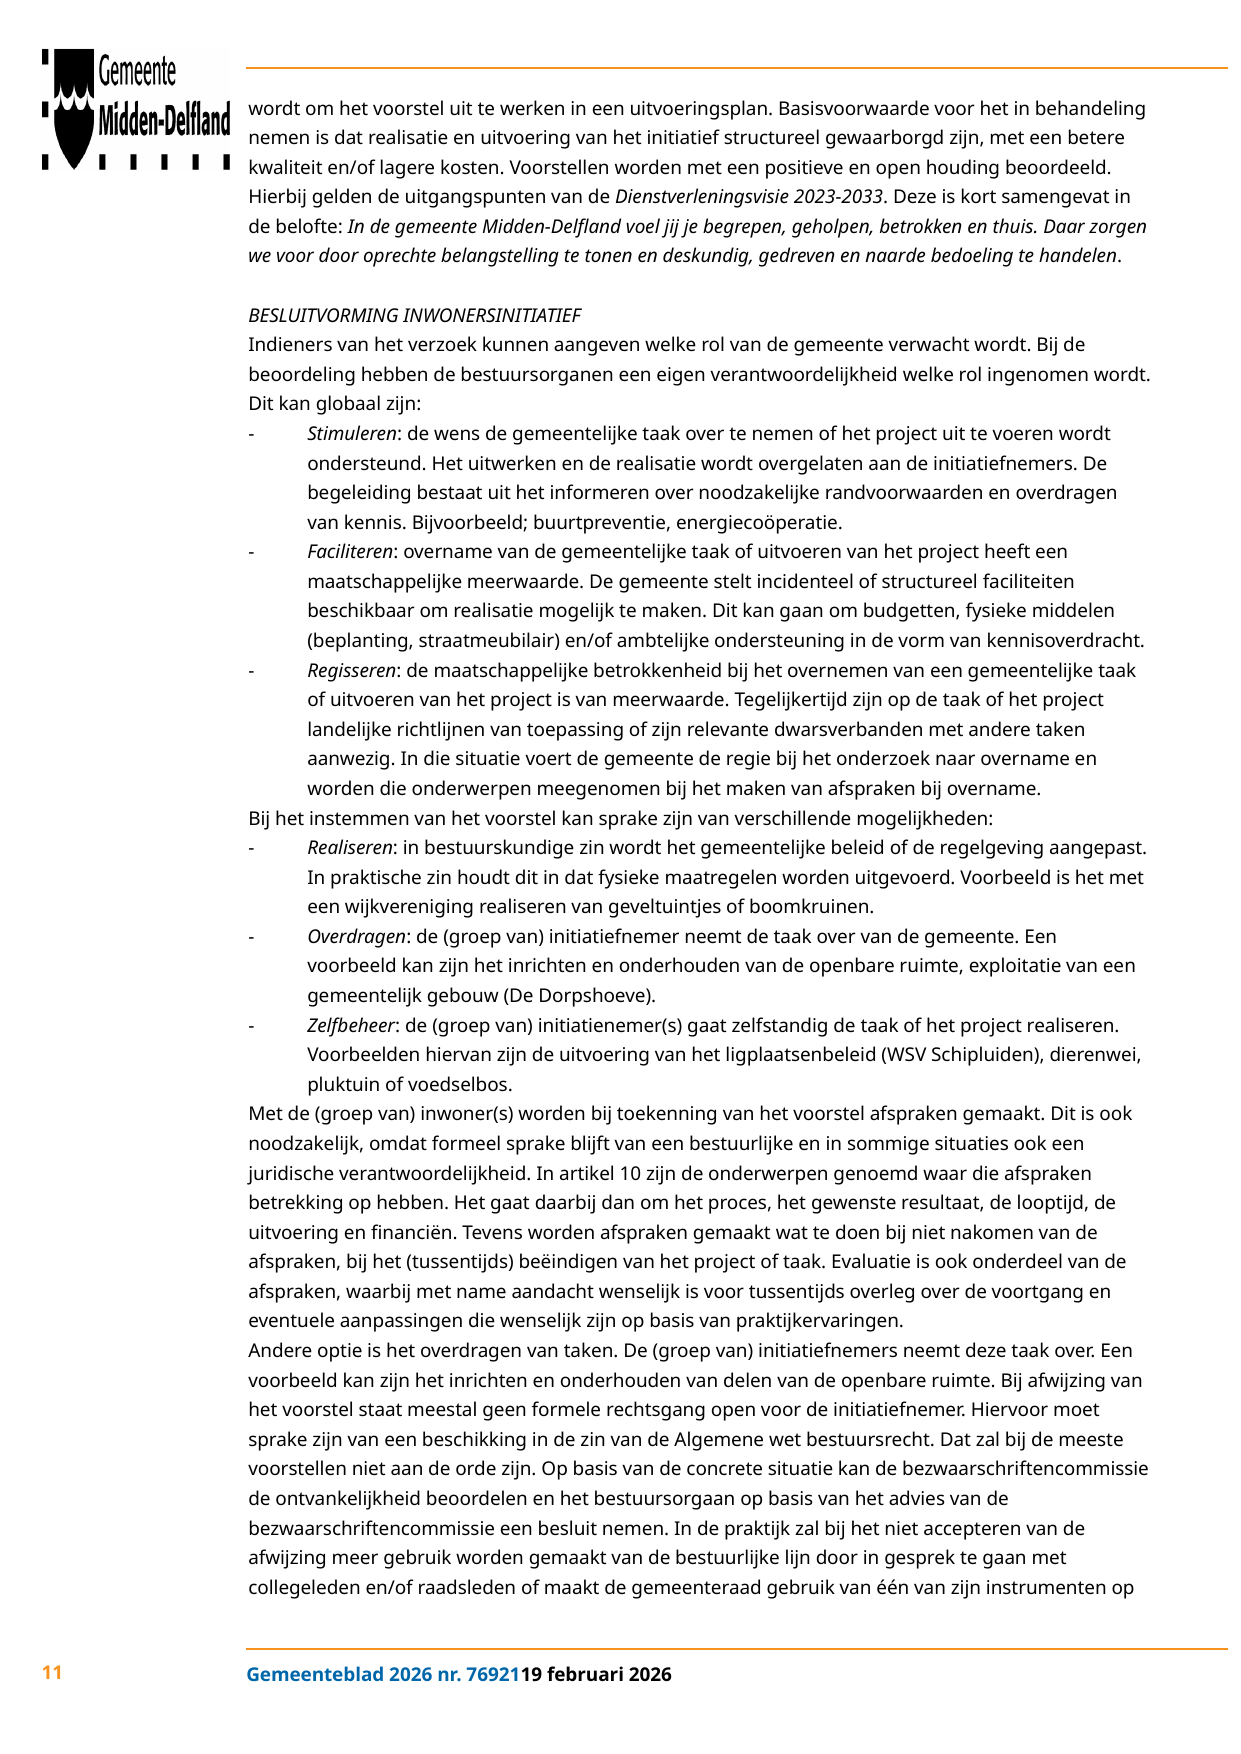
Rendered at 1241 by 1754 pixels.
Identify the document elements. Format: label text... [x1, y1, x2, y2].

picture [41, 47, 231, 172]
text BESLUITVORMING INWONERSINITIATIEF [248, 302, 1152, 328]
list Stimuleren: de wens de gemeentelijke taak over te nemen of het project uit te voeren wordt ondersteund. Het uitwerken en de realisatie wordt overgelaten aan de initiatiefnemers. De begeleiding bestaat uit het informeren over noodzakelijke randvoorwaarden en overdragen van kennis. Bijvoorbeeld; buurtpreventie, energiecoöperatie. [248, 420, 1152, 535]
list Zelfbeheer: de (groep van) initiatienemer(s) gaat zelfstandig de taak of het project realiseren. Voorbeelden hiervan zijn de uitvoering van het ligplaatsenbeleid (WSV Schipluiden), dierenwei, pluktuin of voedselbos. [248, 1012, 1152, 1097]
list Realiseren: in bestuurskundige zin wordt het gemeentelijke beleid of de regelgeving aangepast. In praktische zin houdt dit in dat fysieke maatregelen worden uitgevoerd. Voorbeeld is het met een wijkvereniging realiseren van geveltuintjes of boomkruinen. [248, 834, 1152, 919]
text wordt om het voorstel uit te werken in een uitvoeringsplan. Basisvoorwaarde voor het in behandeling nemen is dat realisatie en uitvoering van het initiatief structureel gewaarborgd zijn, met een betere kwaliteit en/of lagere kosten. Voorstellen worden met een positieve en open houding beoordeeld. Hierbij gelden de uitgangspunten van de Dienstverleningsvisie 2023-2033. Deze is kort samengevat in de belofte: In de gemeente Midden-Delfland voel jij je begrepen, geholpen, betrokken en thuis. Daar zorgen we voor door oprechte belangstelling te tonen en deskundig, gedreven en naarde bedoeling te handelen. [248, 95, 1152, 268]
text Bij het instemmen van het voorstel kan sprake zijn van verschillende mogelijkheden: [248, 805, 1152, 831]
list Overdragen: de (groep van) initiatiefnemer neemt de taak over van de gemeente. Een voorbeeld kan zijn het inrichten en onderhouden van de openbare ruimte, exploitatie van een gemeentelijk gebouw (De Dorpshoeve). [248, 923, 1152, 1008]
text Indieners van het verzoek kunnen aangeven welke rol van de gemeente verwacht wordt. Bij de beoordeling hebben de bestuursorganen een eigen verantwoordelijkheid welke rol ingenomen wordt. Dit kan globaal zijn: [248, 331, 1152, 416]
text Andere optie is het overdragen van taken. De (groep van) initiatiefnemers neemt deze taak over. Een voorbeeld kan zijn het inrichten en onderhouden van delen van de openbare ruimte. Bij afwijzing van het voorstel staat meestal geen formele rechtsgang open voor de initiatiefnemer. Hiervoor moet sprake zijn van een beschikking in de zin van de Algemene wet bestuursrecht. Dat zal bij de meeste voorstellen niet aan de orde zijn. Op basis van de concrete situatie kan de bezwaarschriftencommissie de ontvankelijkheid beoordelen en het bestuursorgaan op basis van het advies van de bezwaarschriftencommissie een besluit nemen. In de praktijk zal bij het niet accepteren van de afwijzing meer gebruik worden gemaakt van de bestuurlijke lijn door in gesprek te gaan met collegeleden en/of raadsleden of maakt de gemeenteraad gebruik van één van zijn instrumenten op [248, 1337, 1152, 1600]
list Regisseren: de maatschappelijke betrokkenheid bij het overnemen van een gemeentelijke taak of uitvoeren van het project is van meerwaarde. Tegelijkertijd zijn op de taak of het project landelijke richtlijnen van toepassing of zijn relevante dwarsverbanden met andere taken aanwezig. In die situatie voert de gemeente de regie bij het onderzoek naar overname en worden die onderwerpen meegenomen bij het maken van afspraken bij overname. [248, 657, 1152, 801]
list Faciliteren: overname van de gemeentelijke taak of uitvoeren van het project heeft een maatschappelijke meerwaarde. De gemeente stelt incidenteel of structureel faciliteiten beschikbaar om realisatie mogelijk te maken. Dit kan gaan om budgetten, fysieke middelen (beplanting, straatmeubilair) en/of ambtelijke ondersteuning in de vorm van kennisoverdracht. [248, 538, 1152, 653]
text Met de (groep van) inwoner(s) worden bij toekenning van het voorstel afspraken gemaakt. Dit is ook noodzakelijk, omdat formeel sprake blijft van een bestuurlijke en in sommige situaties ook een juridische verantwoordelijkheid. In artikel 10 zijn de onderwerpen genoemd waar die afspraken betrekking op hebben. Het gaat daarbij dan om het proces, het gewenste resultaat, de looptijd, de uitvoering en financiën. Tevens worden afspraken gemaakt wat te doen bij niet nakomen van de afspraken, bij het (tussentijds) beëindigen van het project of taak. Evaluatie is ook onderdeel van de afspraken, waarbij met name aandacht wenselijk is voor tussentijds overleg over de voortgang en eventuele aanpassingen die wenselijk zijn op basis van praktijkervaringen. [248, 1101, 1152, 1333]
